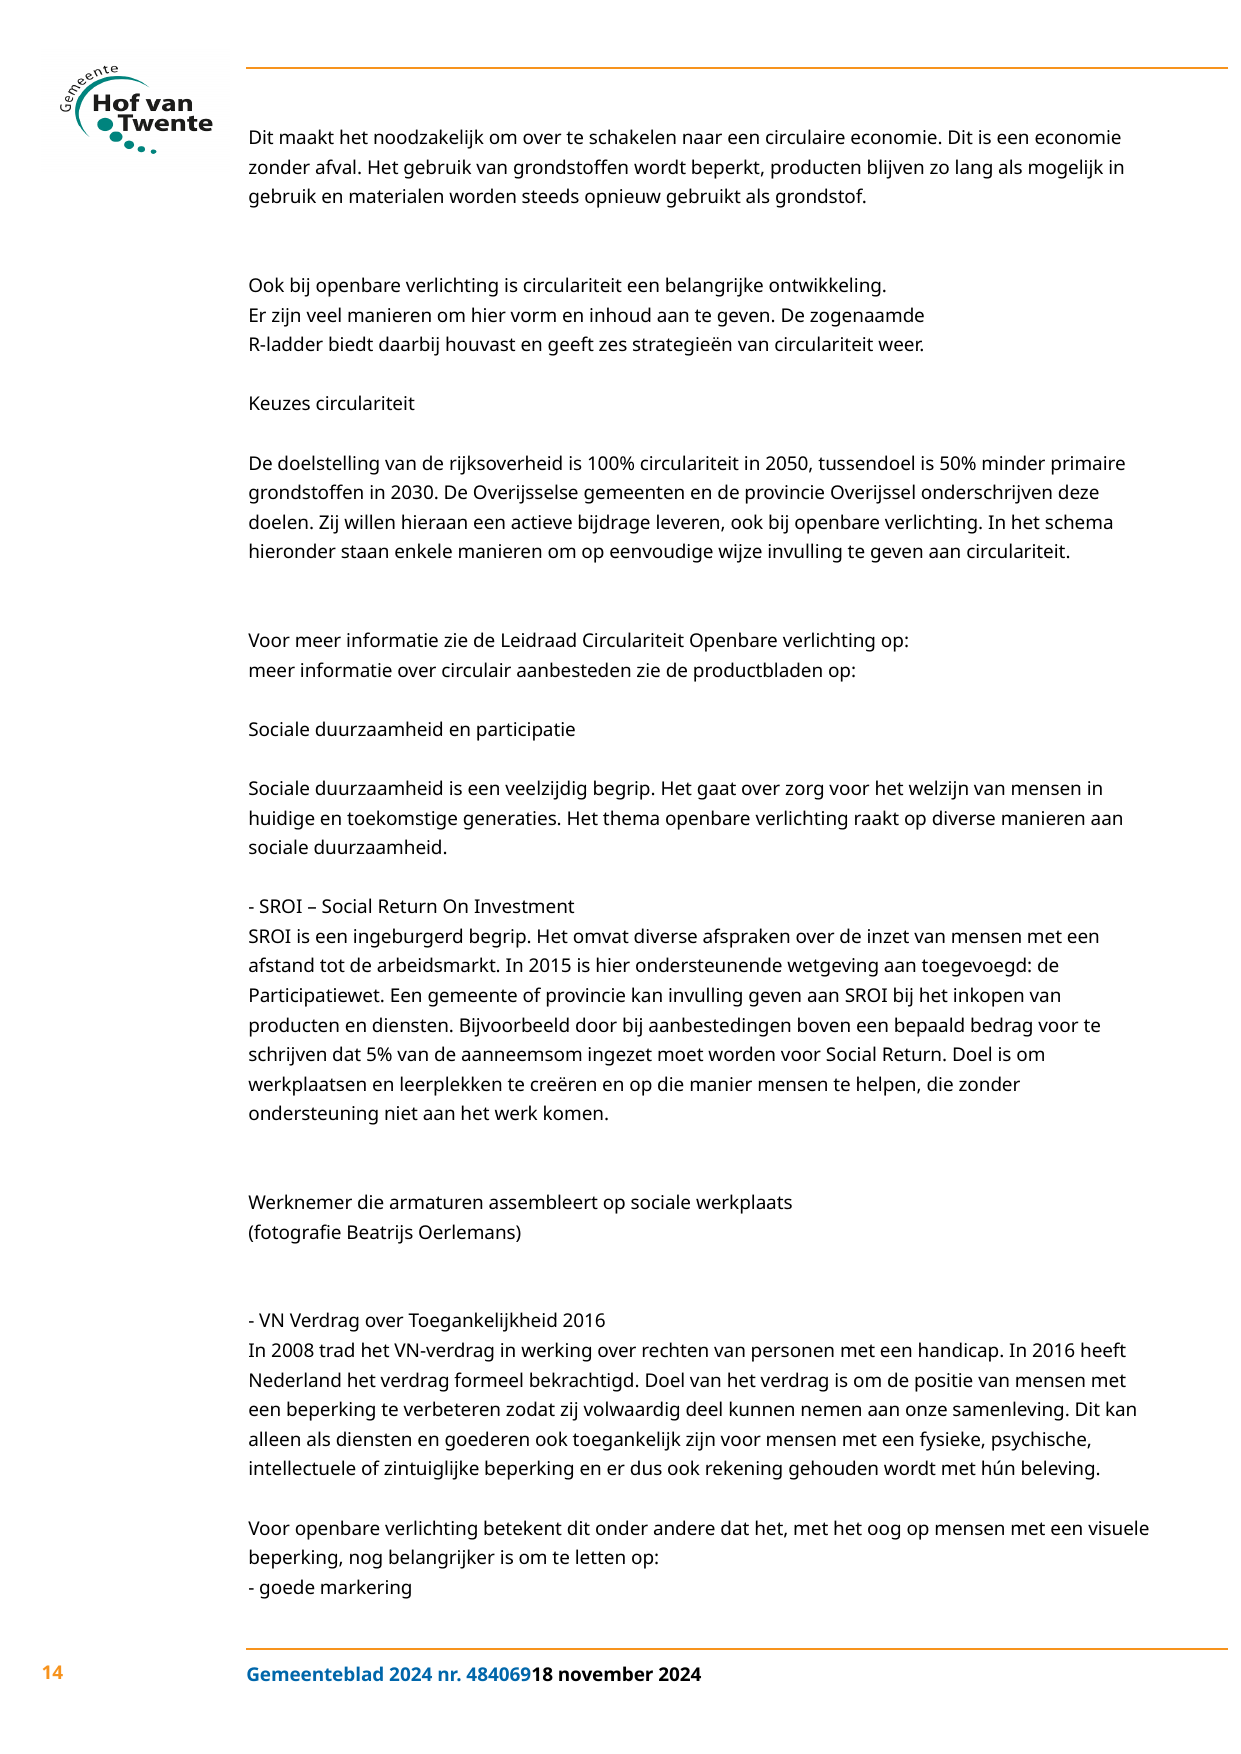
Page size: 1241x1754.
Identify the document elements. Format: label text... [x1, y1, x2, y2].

text In 2008 trad het VN-verdrag in werking over rechten van personen met een handicap. In 2016 heeft Nederland het verdrag formeel bekrachtigd. Doel van het verdrag is om de positie van mensen met een beperking te verbeteren zodat zij volwaardig deel kunnen nemen aan onze samenleving. Dit kan alleen als diensten en goederen ook toegankelijk zijn voor mensen met een fysieke, psychische, intellectuele of zintuiglijke beperking en er dus ook rekening gehouden wordt met hún beleving. [248, 1337, 1152, 1481]
text Dit maakt het noodzakelijk om over te schakelen naar een circulaire economie. Dit is een economie zonder afval. Het gebruik van grondstoffen wordt beperkt, producten blijven zo lang als mogelijk in gebruik en materialen worden steeds opnieuw gebruikt als grondstof. [248, 124, 1152, 209]
text - VN Verdrag over Toegankelijkheid 2016 [248, 1308, 1152, 1333]
text Keuzes circulariteit [248, 391, 1152, 416]
picture [41, 47, 231, 172]
text Er zijn veel manieren om hier vorm en inhoud aan te geven. De zogenaamde [248, 302, 1152, 328]
text - goede markering [248, 1574, 1152, 1600]
text Voor meer informatie zie de Leidraad Circulariteit Openbare verlichting op: [248, 627, 1152, 653]
text meer informatie over circulair aanbesteden zie de productbladen op: [248, 657, 1152, 683]
text SROI is een ingeburgerd begrip. Het omvat diverse afspraken over de inzet van mensen met een afstand tot de arbeidsmarkt. In 2015 is hier ondersteunende wetgeving aan toegevoegd: de Participatiewet. Een gemeente of provincie kan invulling geven aan SROI bij het inkopen van producten en diensten. Bijvoorbeeld door bij aanbestedingen boven een bepaald bedrag voor te schrijven dat 5% van de aanneemsom ingezet moet worden voor Social Return. Doel is om werkplaatsen en leerplekken te creëren en op die manier mensen te helpen, die zonder ondersteuning niet aan het werk komen. [248, 923, 1152, 1126]
text Ook bij openbare verlichting is circulariteit een belangrijke ontwikkeling. [248, 272, 1152, 298]
text Werknemer die armaturen assembleert op sociale werkplaats [248, 1189, 1152, 1215]
text De doelstelling van de rijksoverheid is 100% circulariteit in 2050, tussendoel is 50% minder primaire grondstoffen in 2030. De Overijsselse gemeenten en de provincie Overijssel onderschrijven deze doelen. Zij willen hieraan een actieve bijdrage leveren, ook bij openbare verlichting. In het schema hieronder staan enkele manieren om op eenvoudige wijze invulling te geven aan circulariteit. [248, 450, 1152, 564]
text - SROI – Social Return On Investment [248, 893, 1152, 919]
text R-ladder biedt daarbij houvast en geeft zes strategieën van circulariteit weer. [248, 331, 1152, 357]
text Sociale duurzaamheid en participatie [248, 716, 1152, 742]
text Sociale duurzaamheid is een veelzijdig begrip. Het gaat over zorg voor het welzijn van mensen in huidige en toekomstige generaties. Het thema openbare verlichting raakt op diverse manieren aan sociale duurzaamheid. [248, 775, 1152, 860]
text Voor openbare verlichting betekent dit onder andere dat het, met het oog op mensen met een visuele beperking, nog belangrijker is om te letten op: [248, 1515, 1152, 1570]
text (fotografie Beatrijs Oerlemans) [248, 1219, 1152, 1245]
